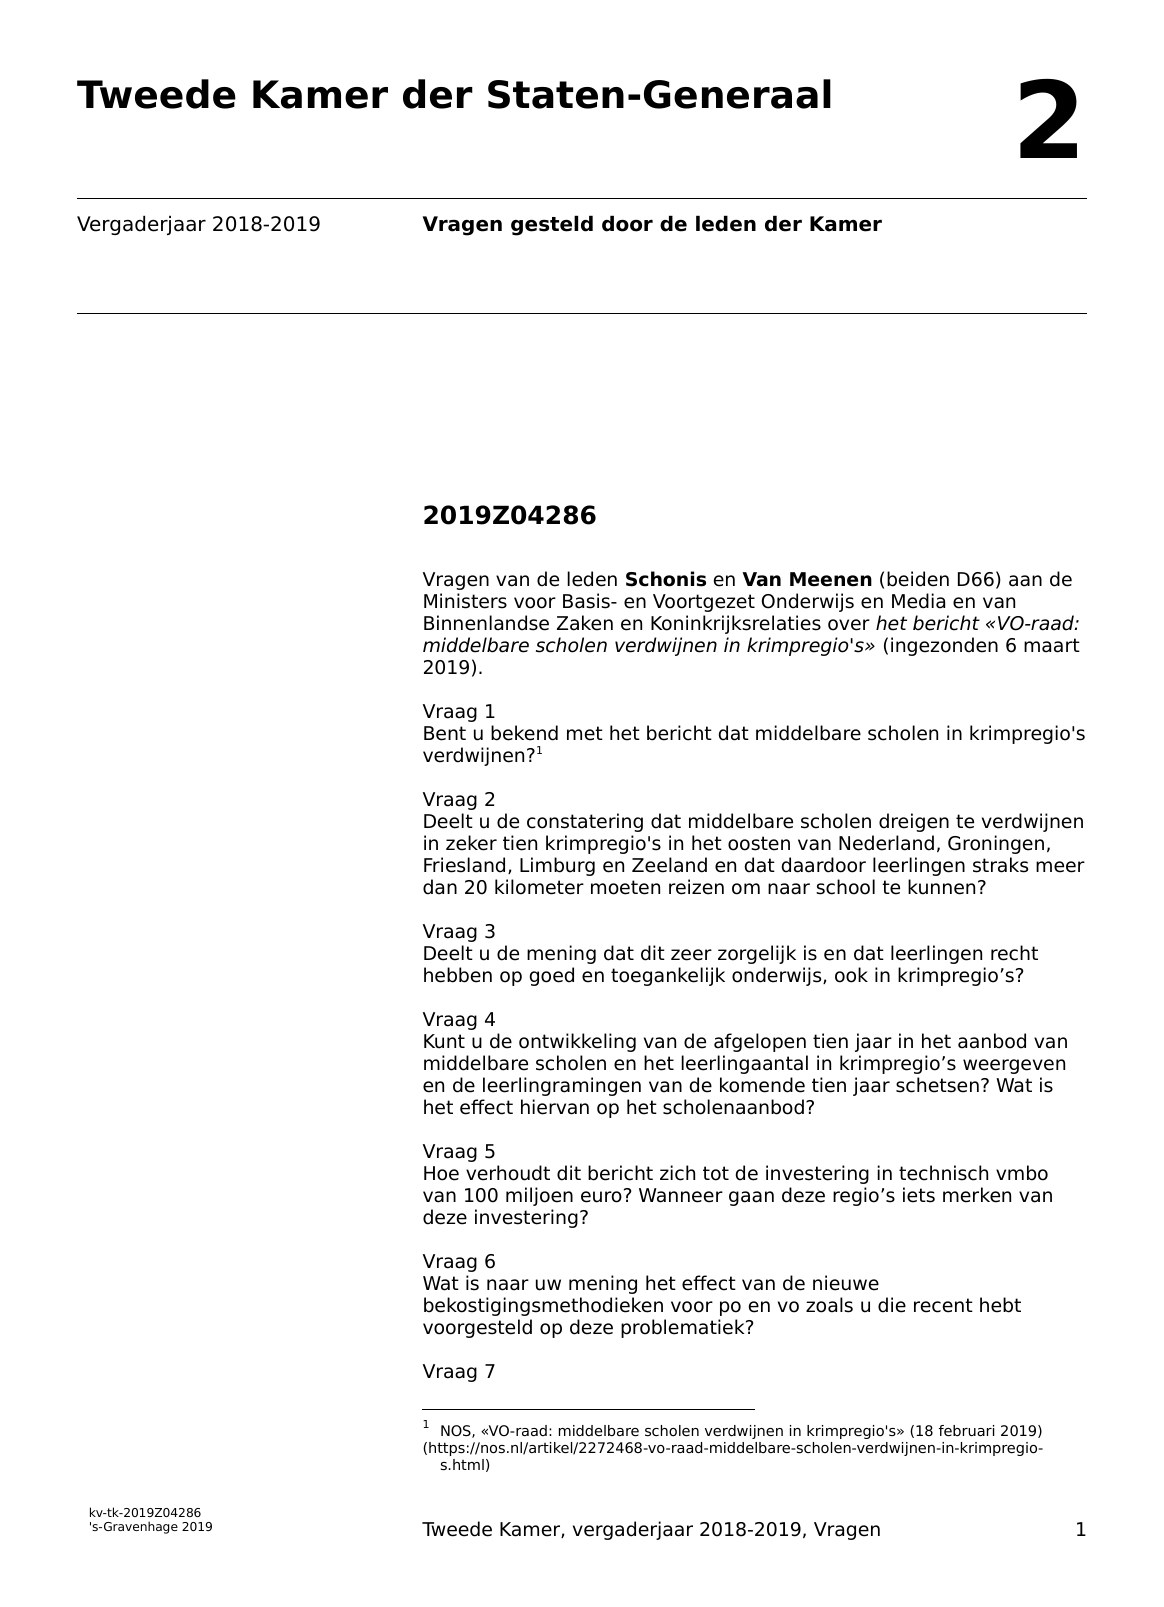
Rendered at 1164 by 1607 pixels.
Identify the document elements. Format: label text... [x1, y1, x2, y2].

text Vraag 6 [422, 1251, 1087, 1273]
text 2019Z04286 [422, 501, 1087, 531]
text Kunt u de ontwikkeling van de afgelopen tien jaar in het aanbod van middelbare scholen en het leerlingaantal in krimpregio’s weergeven en de leerlingramingen van de komende tien jaar schetsen? Wat is het effect hiervan op het scholenaanbod? [422, 1031, 1087, 1119]
text (https://nos.nl/artikel/2272468-vo-raad-middelbare-scholen-verdwijnen-in-krimpregio-s.html) [422, 1441, 1087, 1474]
text Vraag 7 [422, 1361, 1087, 1383]
table_cell Vergaderjaar 2018-2019 [77, 199, 422, 313]
text Vraag 1 [422, 701, 1087, 723]
text NOS, «VO-raad: middelbare scholen verdwijnen in krimpregio's» (18 februari 2019) [422, 1418, 1087, 1441]
text Vraag 4 [422, 1009, 1087, 1031]
text kv-tk-2019Z04286 [88, 1506, 323, 1520]
text Bent u bekend met het bericht dat middelbare scholen in krimpregio's verdwijnen? [422, 723, 1087, 767]
text Deelt u de mening dat dit zeer zorgelijk is en dat leerlingen recht hebben op goed en toegankelijk onderwijs, ook in krimpregio’s? [422, 943, 1087, 987]
text Vraag 5 [422, 1141, 1087, 1163]
table_header 2 [886, 59, 1087, 198]
text Vragen van de leden Schonis en Van Meenen (beiden D66) aan de Ministers voor Basis- en Voortgezet Onderwijs en Media en van Binnenlandse Zaken en Koninkrijksrelaties over het bericht «VO-raad: middelbare scholen verdwijnen in krimpregio's» (ingezonden 6 maart 2019). [422, 569, 1087, 679]
table_cell Vragen gesteld door de leden der Kamer [422, 199, 1087, 313]
text 's-Gravenhage 2019 [88, 1520, 323, 1534]
text Vraag 2 [422, 789, 1087, 811]
table_header Tweede Kamer der Staten-Generaal [77, 59, 886, 198]
text Vraag 3 [422, 921, 1087, 943]
text Wat is naar uw mening het effect van de nieuwe bekostigingsmethodieken voor po en vo zoals u die recent hebt voorgesteld op deze problematiek? [422, 1273, 1087, 1339]
text Hoe verhoudt dit bericht zich tot de investering in technisch vmbo van 100 miljoen euro? Wanneer gaan deze regio’s iets merken van deze investering? [422, 1163, 1087, 1229]
text Deelt u de constatering dat middelbare scholen dreigen te verdwijnen in zeker tien krimpregio's in het oosten van Nederland, Groningen, Friesland, Limburg en Zeeland en dat daardoor leerlingen straks meer dan 20 kilometer moeten reizen om naar school te kunnen? [422, 811, 1087, 899]
